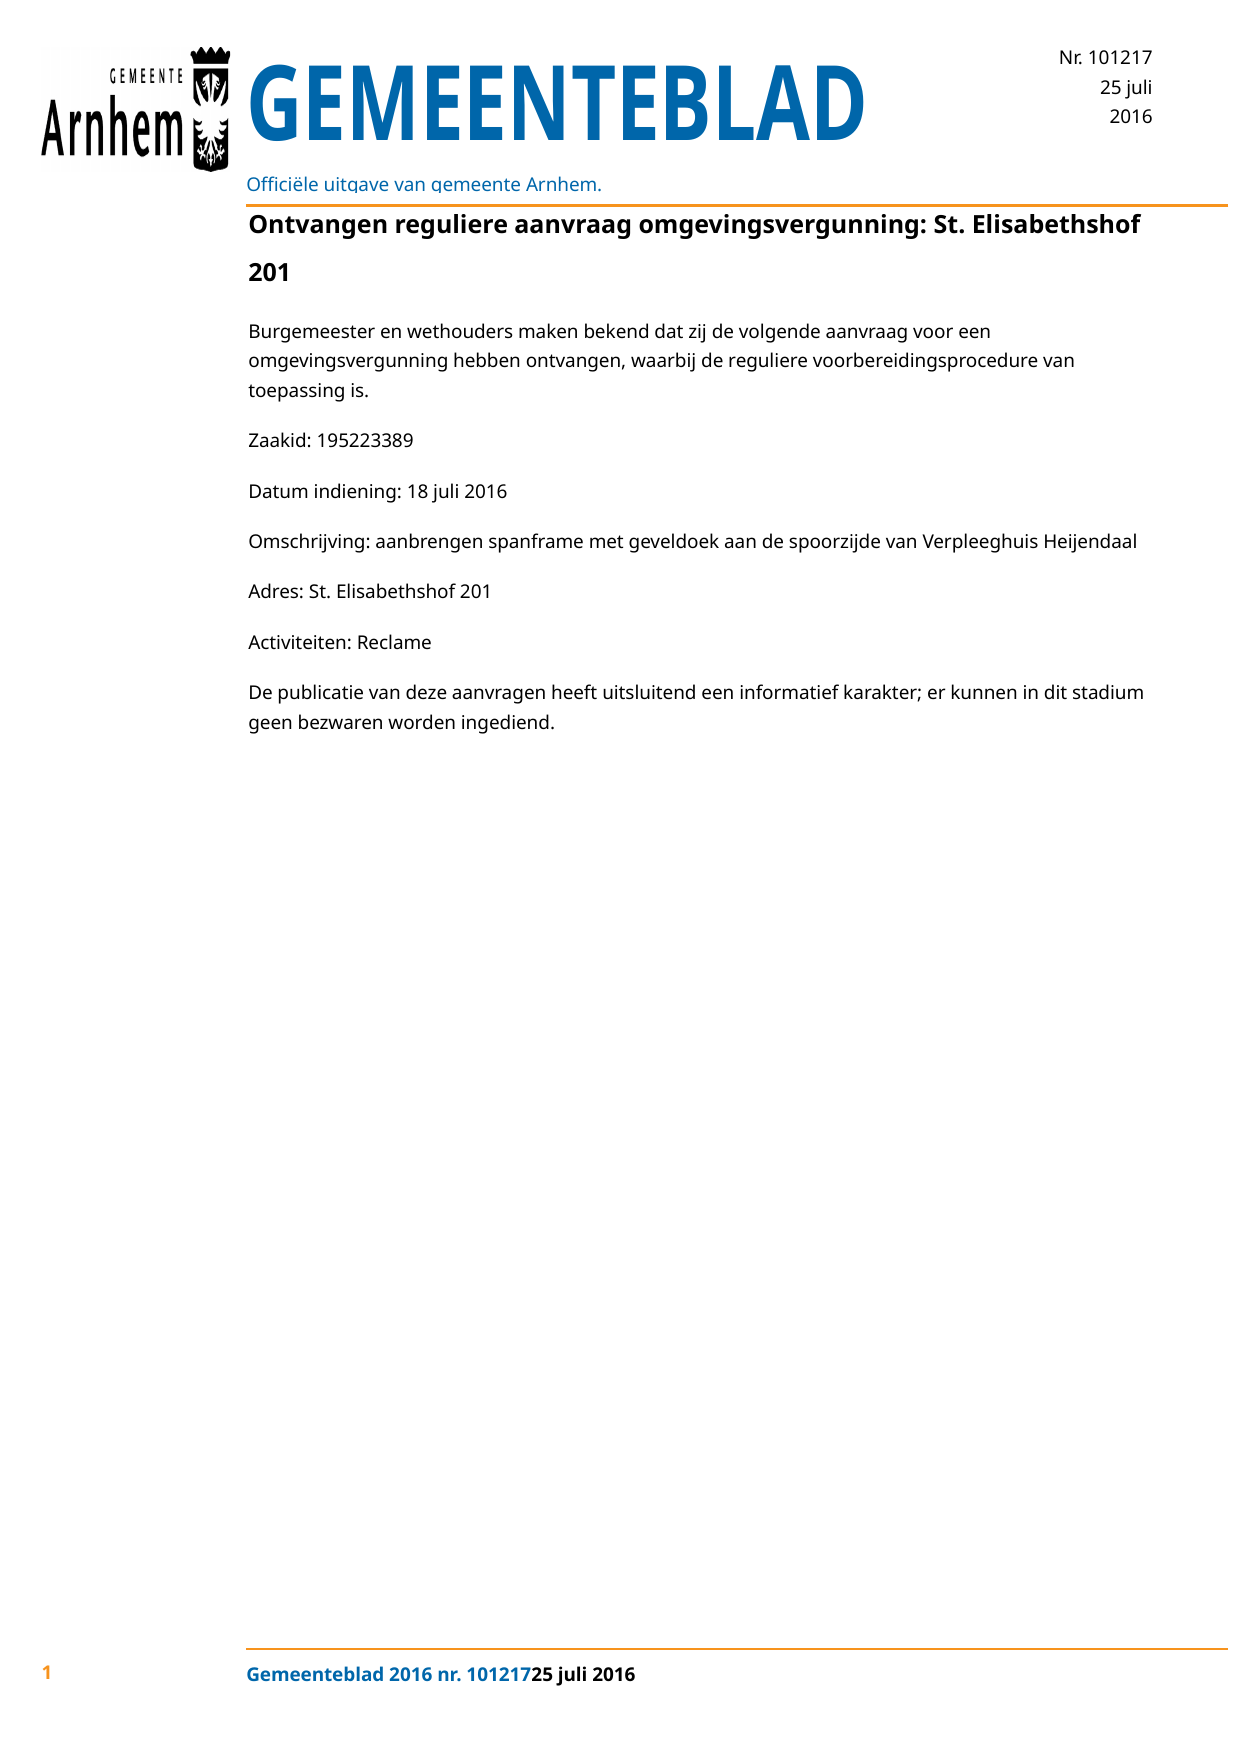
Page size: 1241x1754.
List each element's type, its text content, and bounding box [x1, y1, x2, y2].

text Omschrijving: aanbrengen spanframe met geveldoek aan de spoorzijde van Verpleeghuis Heijendaal [248, 528, 1152, 554]
text Zaakid: 195223389 [248, 427, 1152, 453]
text Activiteiten: Reclame [248, 629, 1152, 655]
text Ontvangen reguliere aanvraag omgevingsvergunning: St. Elisabethshof 201 [248, 207, 1152, 288]
text Adres: St. Elisabethshof 201 [248, 579, 1152, 604]
text De publicatie van deze aanvragen heeft uitsluitend een informatief karakter; er kunnen in dit stadium geen bezwaren worden ingediend. [248, 679, 1152, 735]
picture [41, 47, 231, 172]
text Datum indiening: 18 juli 2016 [248, 478, 1152, 504]
text Burgemeester en wethouders maken bekend dat zij de volgende aanvraag voor een omgevingsvergunning hebben ontvangen, waarbij de reguliere voorbereidingsprocedure van toepassing is. [248, 318, 1152, 403]
